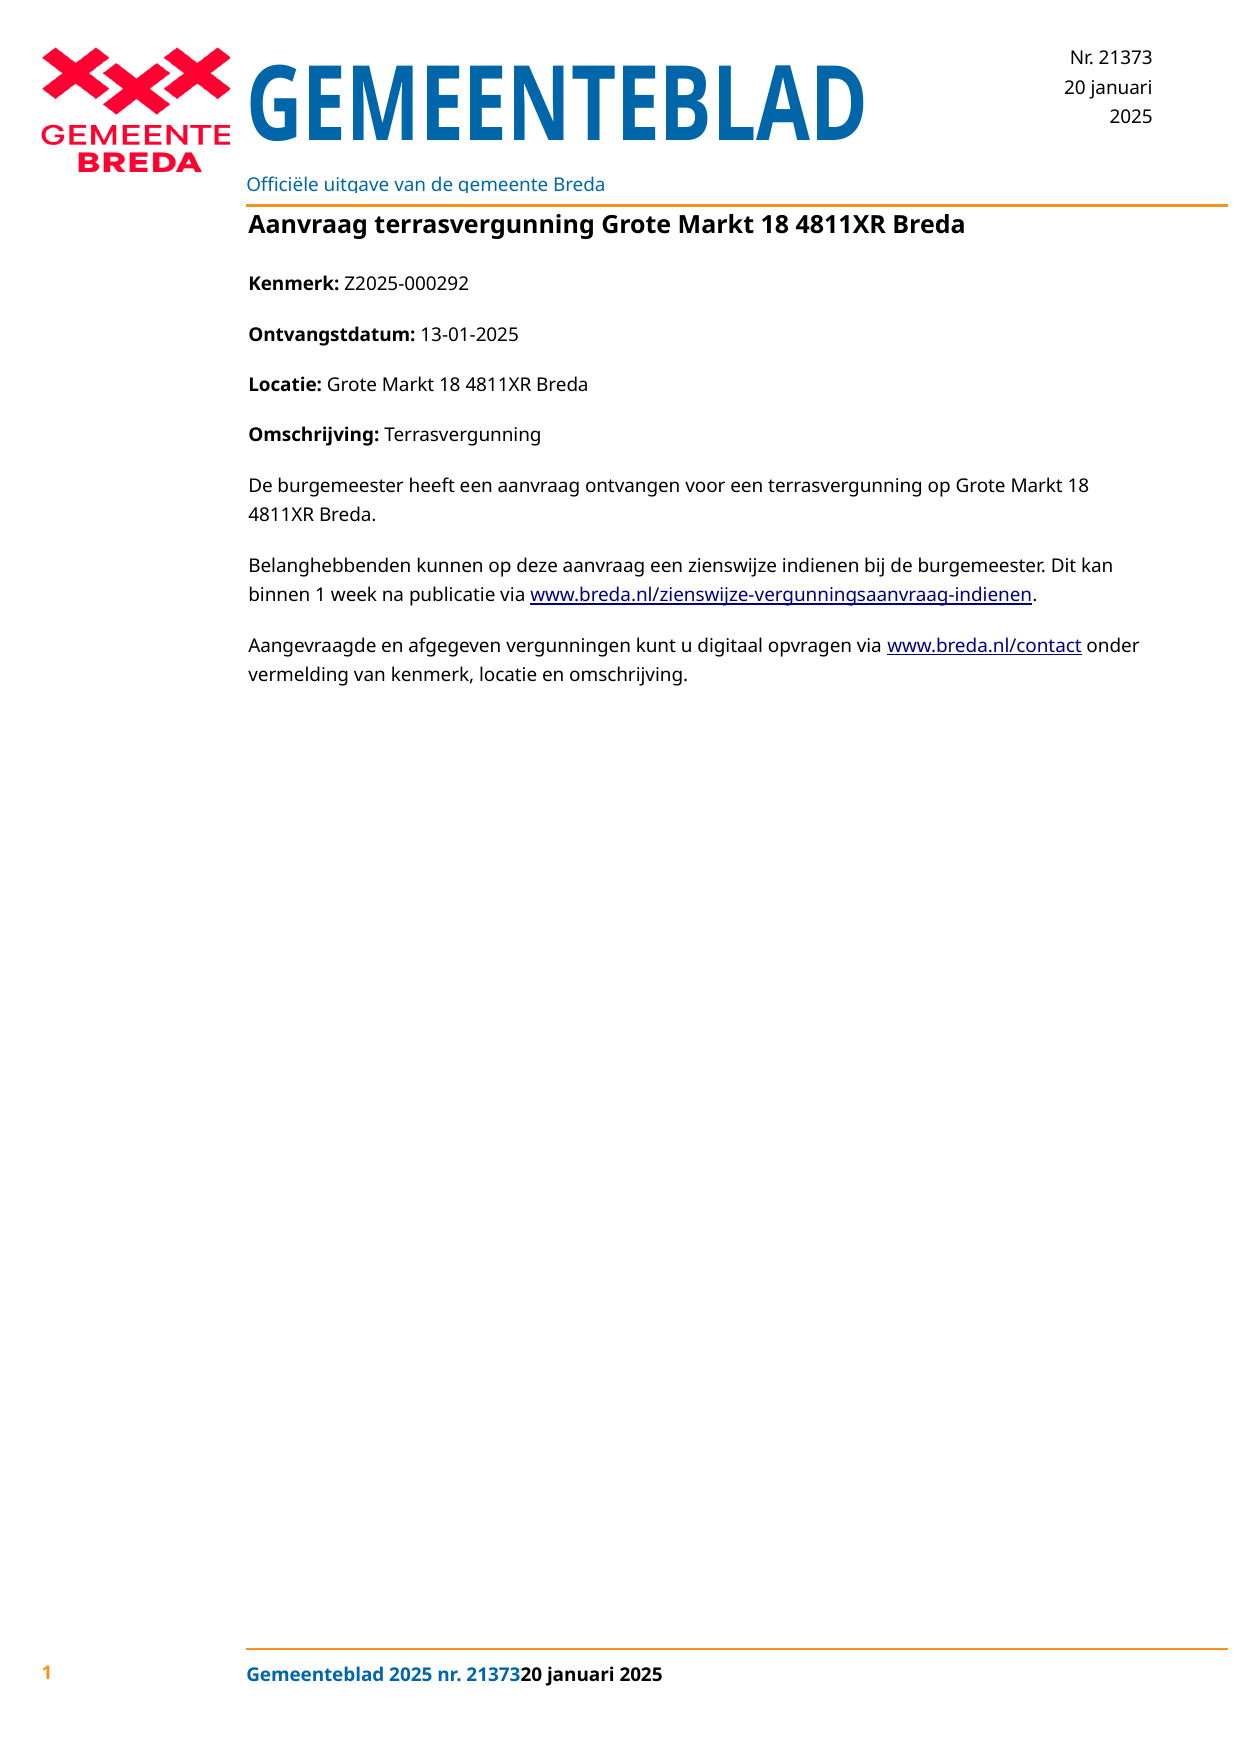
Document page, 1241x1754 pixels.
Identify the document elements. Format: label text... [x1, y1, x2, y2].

text Belanghebbenden kunnen op deze aanvraag een zienswijze indienen bij de burgemeester. Dit kan binnen 1 week na publicatie via www.breda.nl/zienswijze-vergunningsaanvraag-indienen. [248, 552, 1152, 607]
text Ontvangstdatum: 13-01-2025 [248, 321, 1152, 346]
text Omschrijving: Terrasvergunning [248, 422, 1152, 447]
picture [41, 47, 231, 172]
text Aanvraag terrasvergunning Grote Markt 18 4811XR Breda [248, 207, 1152, 241]
text Kenmerk: Z2025-000292 [248, 270, 1152, 296]
text Locatie: Grote Markt 18 4811XR Breda [248, 371, 1152, 397]
text De burgemeester heeft een aanvraag ontvangen voor een terrasvergunning op Grote Markt 18 4811XR Breda. [248, 472, 1152, 527]
text Aangevraagde en afgegeven vergunningen kunt u digitaal opvragen via www.breda.nl/contact onder vermelding van kenmerk, locatie en omschrijving. [248, 632, 1152, 687]
